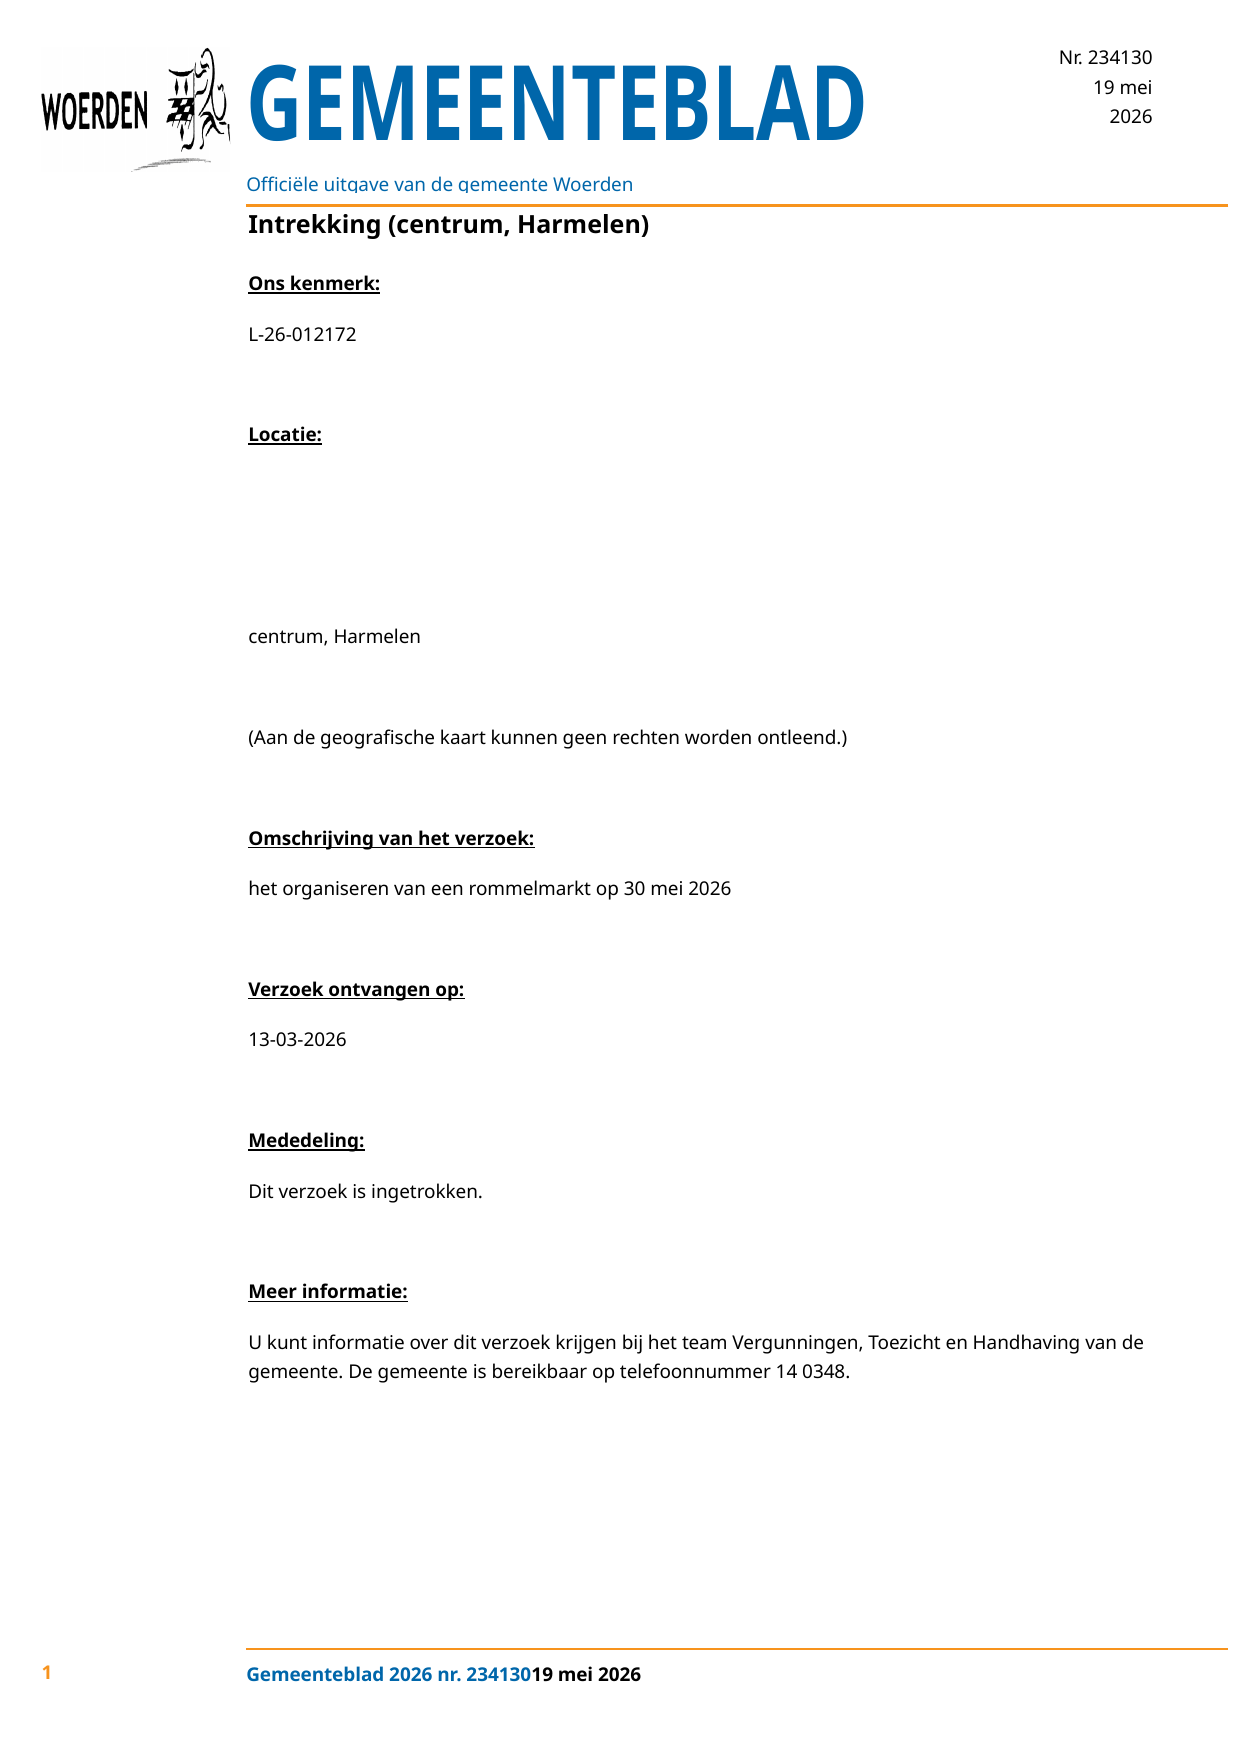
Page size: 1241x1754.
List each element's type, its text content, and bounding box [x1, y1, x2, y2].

text (Aan de geografische kaart kunnen geen rechten worden ontleend.) [248, 724, 1152, 750]
text Verzoek ontvangen op: [248, 976, 1152, 1002]
text Dit verzoek is ingetrokken. [248, 1178, 1152, 1203]
text centrum, Harmelen [248, 623, 1152, 649]
picture [41, 47, 231, 172]
text Locatie: [248, 422, 1152, 447]
text U kunt informatie over dit verzoek krijgen bij het team Vergunningen, Toezicht en Handhaving van de gemeente. De gemeente is bereikbaar op telefoonnummer 14 0348. [248, 1329, 1152, 1384]
text Meer informatie: [248, 1279, 1152, 1304]
text L-26-012172 [248, 321, 1152, 346]
text 13-03-2026 [248, 1027, 1152, 1052]
text het organiseren van een rommelmarkt op 30 mei 2026 [248, 875, 1152, 901]
text Intrekking (centrum, Harmelen) [248, 207, 1152, 241]
text Omschrijving van het verzoek: [248, 825, 1152, 851]
text Mededeling: [248, 1127, 1152, 1153]
text Ons kenmerk: [248, 270, 1152, 296]
